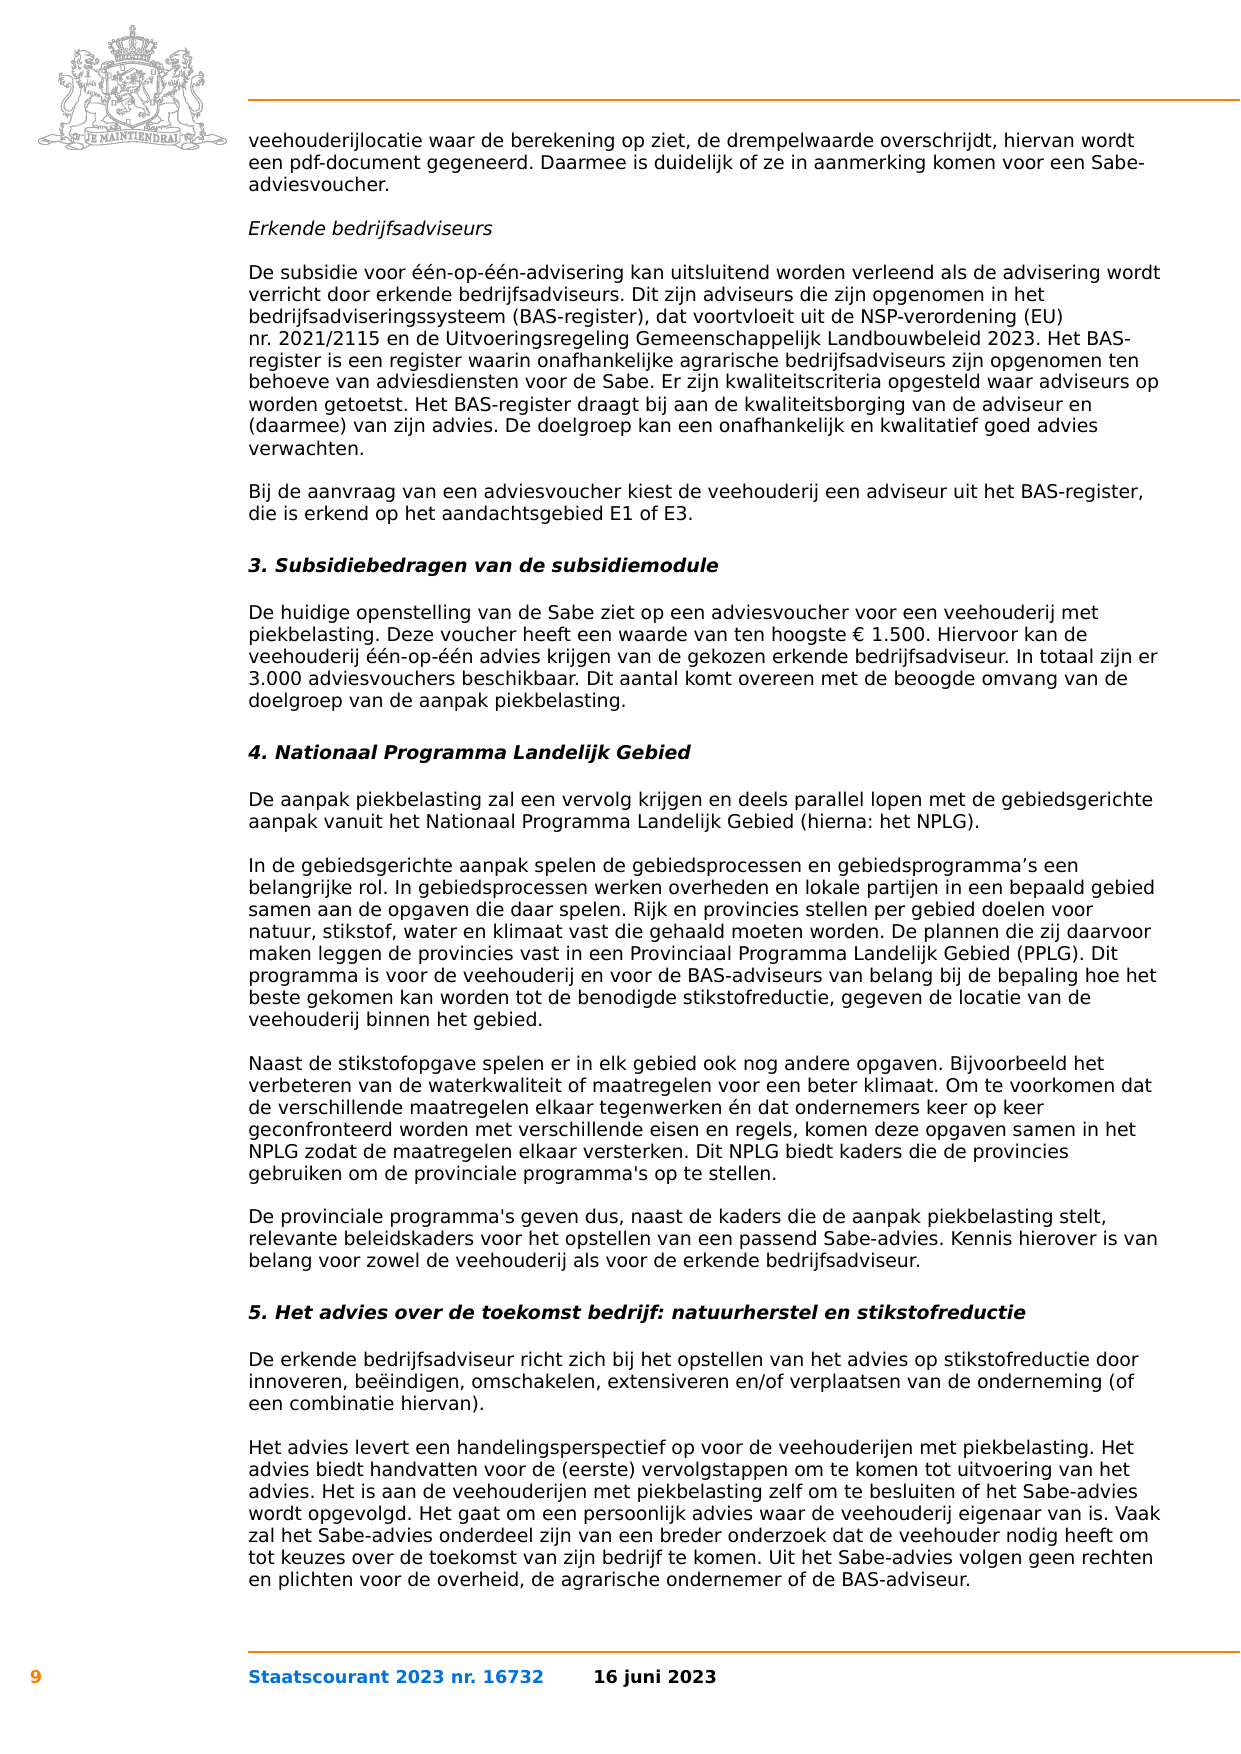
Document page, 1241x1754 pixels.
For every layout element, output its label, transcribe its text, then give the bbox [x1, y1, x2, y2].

subtitle Erkende bedrijfsadviseurs [248, 218, 1163, 240]
subtitle 4. Nationaal Programma Landelijk Gebied [248, 742, 1163, 764]
subtitle 5. Het advies over de toekomst bedrijf: natuurherstel en stikstofreductie [248, 1302, 1163, 1324]
text De subsidie voor één-op-één-advisering kan uitsluitend worden verleend als de advisering wordt verricht door erkende bedrijfsadviseurs. Dit zijn adviseurs die zijn opgenomen in het bedrijfsadviseringssysteem (BAS-register), dat voortvloeit uit de NSP-verordening (EU) nr. 2021/2115 en de Uitvoeringsregeling Gemeenschappelijk Landbouwbeleid 2023. Het BAS-register is een register waarin onafhankelijke agrarische bedrijfsadviseurs zijn opgenomen ten behoeve van adviesdiensten voor de Sabe. Er zijn kwaliteitscriteria opgesteld waar adviseurs op worden getoetst. Het BAS-register draagt bij aan de kwaliteitsborging van de adviseur en (daarmee) van zijn advies. De doelgroep kan een onafhankelijk en kwalitatief goed advies verwachten. [248, 262, 1163, 459]
text De erkende bedrijfsadviseur richt zich bij het opstellen van het advies op stikstofreductie door innoveren, beëindigen, omschakelen, extensiveren en/of verplaatsen van de onderneming (of een combinatie hiervan). [248, 1349, 1163, 1415]
text veehouderijlocatie waar de berekening op ziet, de drempelwaarde overschrijdt, hiervan wordt een pdf-document gegeneerd. Daarmee is duidelijk of ze in aanmerking komen voor een Sabe-adviesvoucher. [248, 130, 1163, 196]
text De aanpak piekbelasting zal een vervolg krijgen en deels parallel lopen met de gebiedsgerichte aanpak vanuit het Nationaal Programma Landelijk Gebied (hierna: het NPLG). [248, 789, 1163, 833]
text In de gebiedsgerichte aanpak spelen de gebiedsprocessen en gebiedsprogramma’s een belangrijke rol. In gebiedsprocessen werken overheden en lokale partijen in een bepaald gebied samen aan de opgaven die daar spelen. Rijk en provincies stellen per gebied doelen voor natuur, stikstof, water en klimaat vast die gehaald moeten worden. De plannen die zij daarvoor maken leggen de provincies vast in een Provinciaal Programma Landelijk Gebied (PPLG). Dit programma is voor de veehouderij en voor de BAS-adviseurs van belang bij de bepaling hoe het beste gekomen kan worden tot de benodigde stikstofreductie, gegeven de locatie van de veehouderij binnen het gebied. [248, 855, 1163, 1031]
text Bij de aanvraag van een adviesvoucher kiest de veehouderij een adviseur uit het BAS-register, die is erkend op het aandachtsgebied E1 of E3. [248, 481, 1163, 525]
subtitle 3. Subsidiebedragen van de subsidiemodule [248, 555, 1163, 577]
text Naast de stikstofopgave spelen er in elk gebied ook nog andere opgaven. Bijvoorbeeld het verbeteren van de waterkwaliteit of maatregelen voor een beter klimaat. Om te voorkomen dat de verschillende maatregelen elkaar tegenwerken én dat ondernemers keer op keer geconfronteerd worden met verschillende eisen en regels, komen deze opgaven samen in het NPLG zodat de maatregelen elkaar versterken. Dit NPLG biedt kaders die de provincies gebruiken om de provinciale programma's op te stellen. [248, 1053, 1163, 1184]
text De provinciale programma's geven dus, naast de kaders die de aanpak piekbelasting stelt, relevante beleidskaders voor het opstellen van een passend Sabe-advies. Kennis hierover is van belang voor zowel de veehouderij als voor de erkende bedrijfsadviseur. [248, 1206, 1163, 1272]
text Het advies levert een handelingsperspectief op voor de veehouderijen met piekbelasting. Het advies biedt handvatten voor de (eerste) vervolgstappen om te komen tot uitvoering van het advies. Het is aan de veehouderijen met piekbelasting zelf om te besluiten of het Sabe-advies wordt opgevolgd. Het gaat om een persoonlijk advies waar de veehouderij eigenaar van is. Vaak zal het Sabe-advies onderdeel zijn van een breder onderzoek dat de veehouder nodig heeft om tot keuzes over de toekomst van zijn bedrijf te komen. Uit het Sabe-advies volgen geen rechten en plichten voor de overheid, de agrarische ondernemer of de BAS-adviseur. [248, 1437, 1163, 1591]
picture [38, 25, 227, 150]
text De huidige openstelling van de Sabe ziet op een adviesvoucher voor een veehouderij met piekbelasting. Deze voucher heeft een waarde van ten hoogste € 1.500. Hiervoor kan de veehouderij één-op-één advies krijgen van de gekozen erkende bedrijfsadviseur. In totaal zijn er 3.000 adviesvouchers beschikbaar. Dit aantal komt overeen met de beoogde omvang van de doelgroep van de aanpak piekbelasting. [248, 602, 1163, 712]
